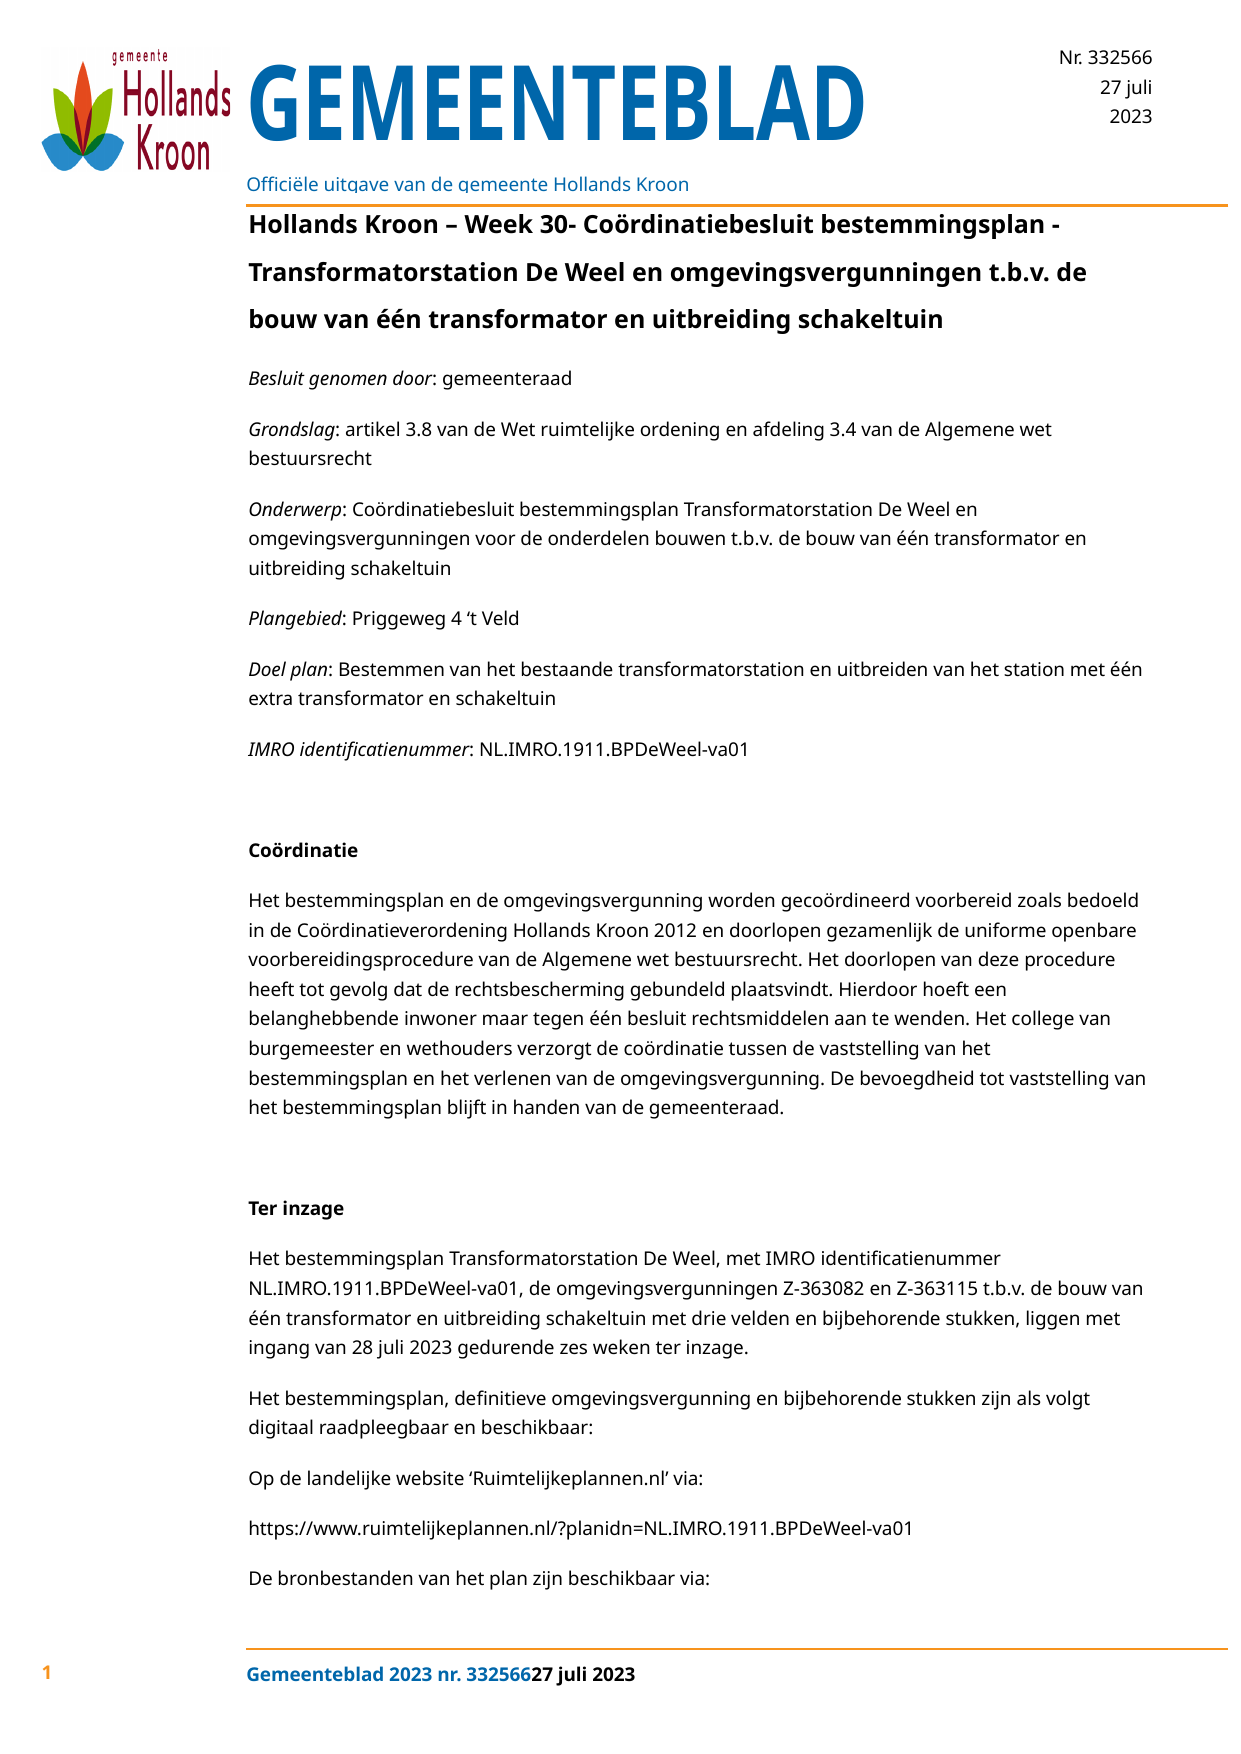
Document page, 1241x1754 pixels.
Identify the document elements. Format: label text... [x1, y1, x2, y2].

text Plangebied: Priggeweg 4 ‘t Veld [248, 606, 1152, 631]
picture [41, 47, 231, 172]
text https://www.ruimtelijkeplannen.nl/?planidn=NL.IMRO.1911.BPDeWeel-va01 [248, 1515, 1152, 1541]
text Het bestemmingsplan Transformatorstation De Weel, met IMRO identificatienummer NL.IMRO.1911.BPDeWeel-va01, de omgevingsvergunningen Z-363082 en Z-363115 t.b.v. de bouw van één transformator en uitbreiding schakeltuin met drie velden en bijbehorende stukken, liggen met ingang van 28 juli 2023 gedurende zes weken ter inzage. [248, 1246, 1152, 1360]
text Coördinatie [248, 837, 1152, 862]
text Het bestemmingsplan, definitieve omgevingsvergunning en bijbehorende stukken zijn als volgt digitaal raadpleegbaar en beschikbaar: [248, 1385, 1152, 1440]
text Grondslag: artikel 3.8 van de Wet ruimtelijke ordening en afdeling 3.4 van de Algemene wet bestuursrecht [248, 416, 1152, 471]
text Het bestemmingsplan en de omgevingsvergunning worden gecoördineerd voorbereid zoals bedoeld in de Coördinatieverordening Hollands Kroon 2012 en doorlopen gezamenlijk de uniforme openbare voorbereidingsprocedure van de Algemene wet bestuursrecht. Het doorlopen van deze procedure heeft tot gevolg dat de rechtsbescherming gebundeld plaatsvindt. Hierdoor hoeft een belanghebbende inwoner maar tegen één besluit rechtsmiddelen aan te wenden. Het college van burgemeester en wethouders verzorgt de coördinatie tussen de vaststelling van het bestemmingsplan en het verlenen van de omgevingsvergunning. De bevoegdheid tot vaststelling van het bestemmingsplan blijft in handen van de gemeenteraad. [248, 887, 1152, 1120]
text IMRO identificatienummer: NL.IMRO.1911.BPDeWeel-va01 [248, 736, 1152, 762]
text Hollands Kroon – Week 30- Coördinatiebesluit bestemmingsplan - Transformatorstation De Weel en omgevingsvergunningen t.b.v. de bouw van één transformator en uitbreiding schakeltuin [248, 207, 1152, 336]
text Ter inzage [248, 1195, 1152, 1221]
text Op de landelijke website ‘Ruimtelijkeplannen.nl’ via: [248, 1465, 1152, 1490]
text Doel plan: Bestemmen van het bestaande transformatorstation en uitbreiden van het station met één extra transformator en schakeltuin [248, 656, 1152, 711]
text Onderwerp: Coördinatiebesluit bestemmingsplan Transformatorstation De Weel en omgevingsvergunningen voor de onderdelen bouwen t.b.v. de bouw van één transformator en uitbreiding schakeltuin [248, 496, 1152, 581]
text De bronbestanden van het plan zijn beschikbaar via: [248, 1566, 1152, 1591]
text Besluit genomen door: gemeenteraad [248, 366, 1152, 391]
